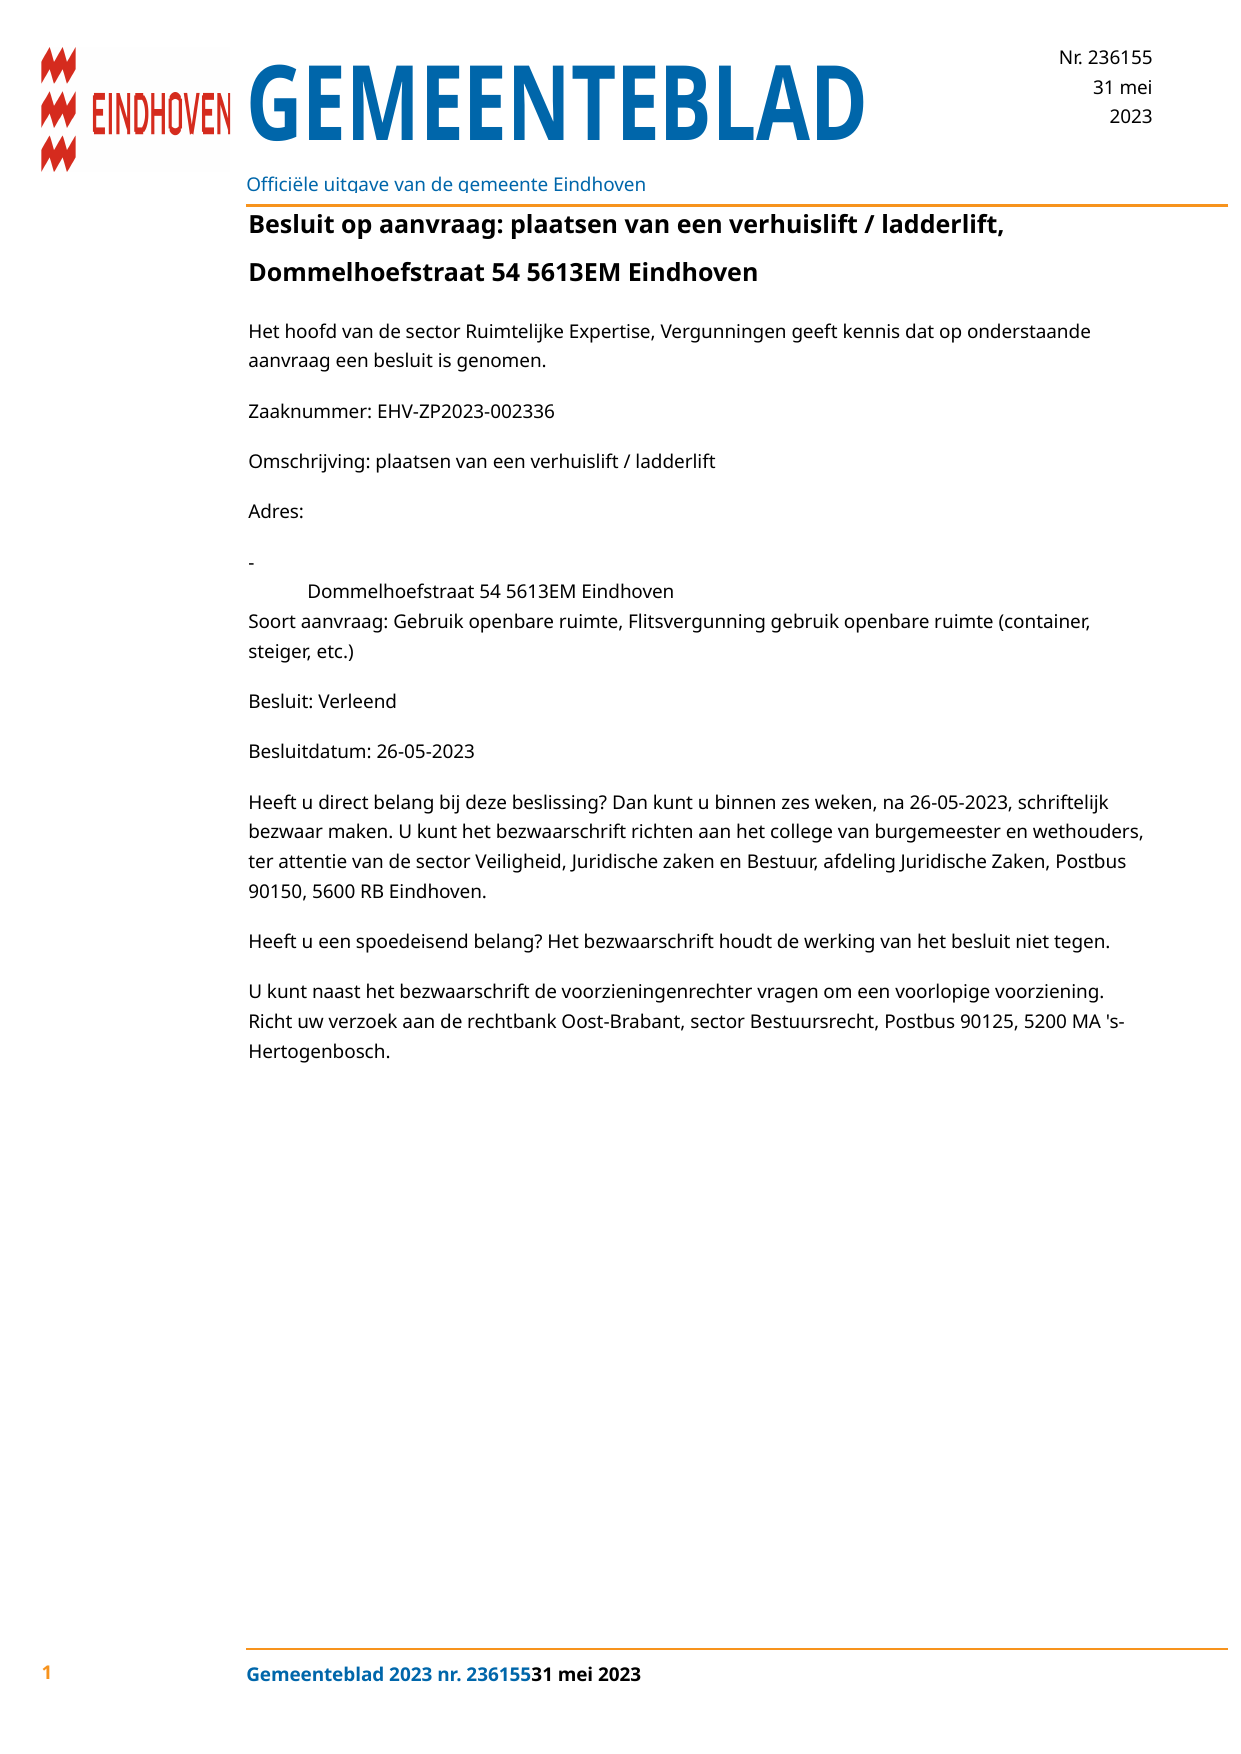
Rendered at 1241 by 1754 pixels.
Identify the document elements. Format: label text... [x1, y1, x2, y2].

text Besluitdatum: 26-05-2023 [248, 739, 1152, 764]
text Besluit op aanvraag: plaatsen van een verhuislift / ladderlift, Dommelhoefstraat 54 5613EM Eindhoven [248, 207, 1152, 288]
text Heeft u direct belang bij deze beslissing? Dan kunt u binnen zes weken, na 26-05-2023, schriftelijk bezwaar maken. U kunt het bezwaarschrift richten aan het college van burgemeester en wethouders, ter attentie van de sector Veiligheid, Juridische zaken en Bestuur, afdeling Juridische Zaken, Postbus 90150, 5600 RB Eindhoven. [248, 789, 1152, 904]
text Het hoofd van de sector Ruimtelijke Expertise, Vergunningen geeft kennis dat op onderstaande aanvraag een besluit is genomen. [248, 318, 1152, 373]
text U kunt naast het bezwaarschrift de voorzieningenrechter vragen om een voorlopige voorziening. Richt uw verzoek aan de rechtbank Oost-Brabant, sector Bestuursrecht, Postbus 90125, 5200 MA 's-Hertogenbosch. [248, 979, 1152, 1064]
picture [41, 47, 231, 172]
text Zaaknummer: EHV-ZP2023-002336 [248, 398, 1152, 424]
text Soort aanvraag: Gebruik openbare ruimte, Flitsvergunning gebruik openbare ruimte (container, steiger, etc.) [248, 608, 1152, 664]
text Heeft u een spoedeisend belang? Het bezwaarschrift houdt de werking van het besluit niet tegen. [248, 928, 1152, 954]
list Dommelhoefstraat 54 5613EM Eindhoven [248, 579, 1152, 604]
text Besluit: Verleend [248, 688, 1152, 714]
text Omschrijving: plaatsen van een verhuislift / ladderlift [248, 448, 1152, 474]
text Adres: [248, 499, 1152, 524]
